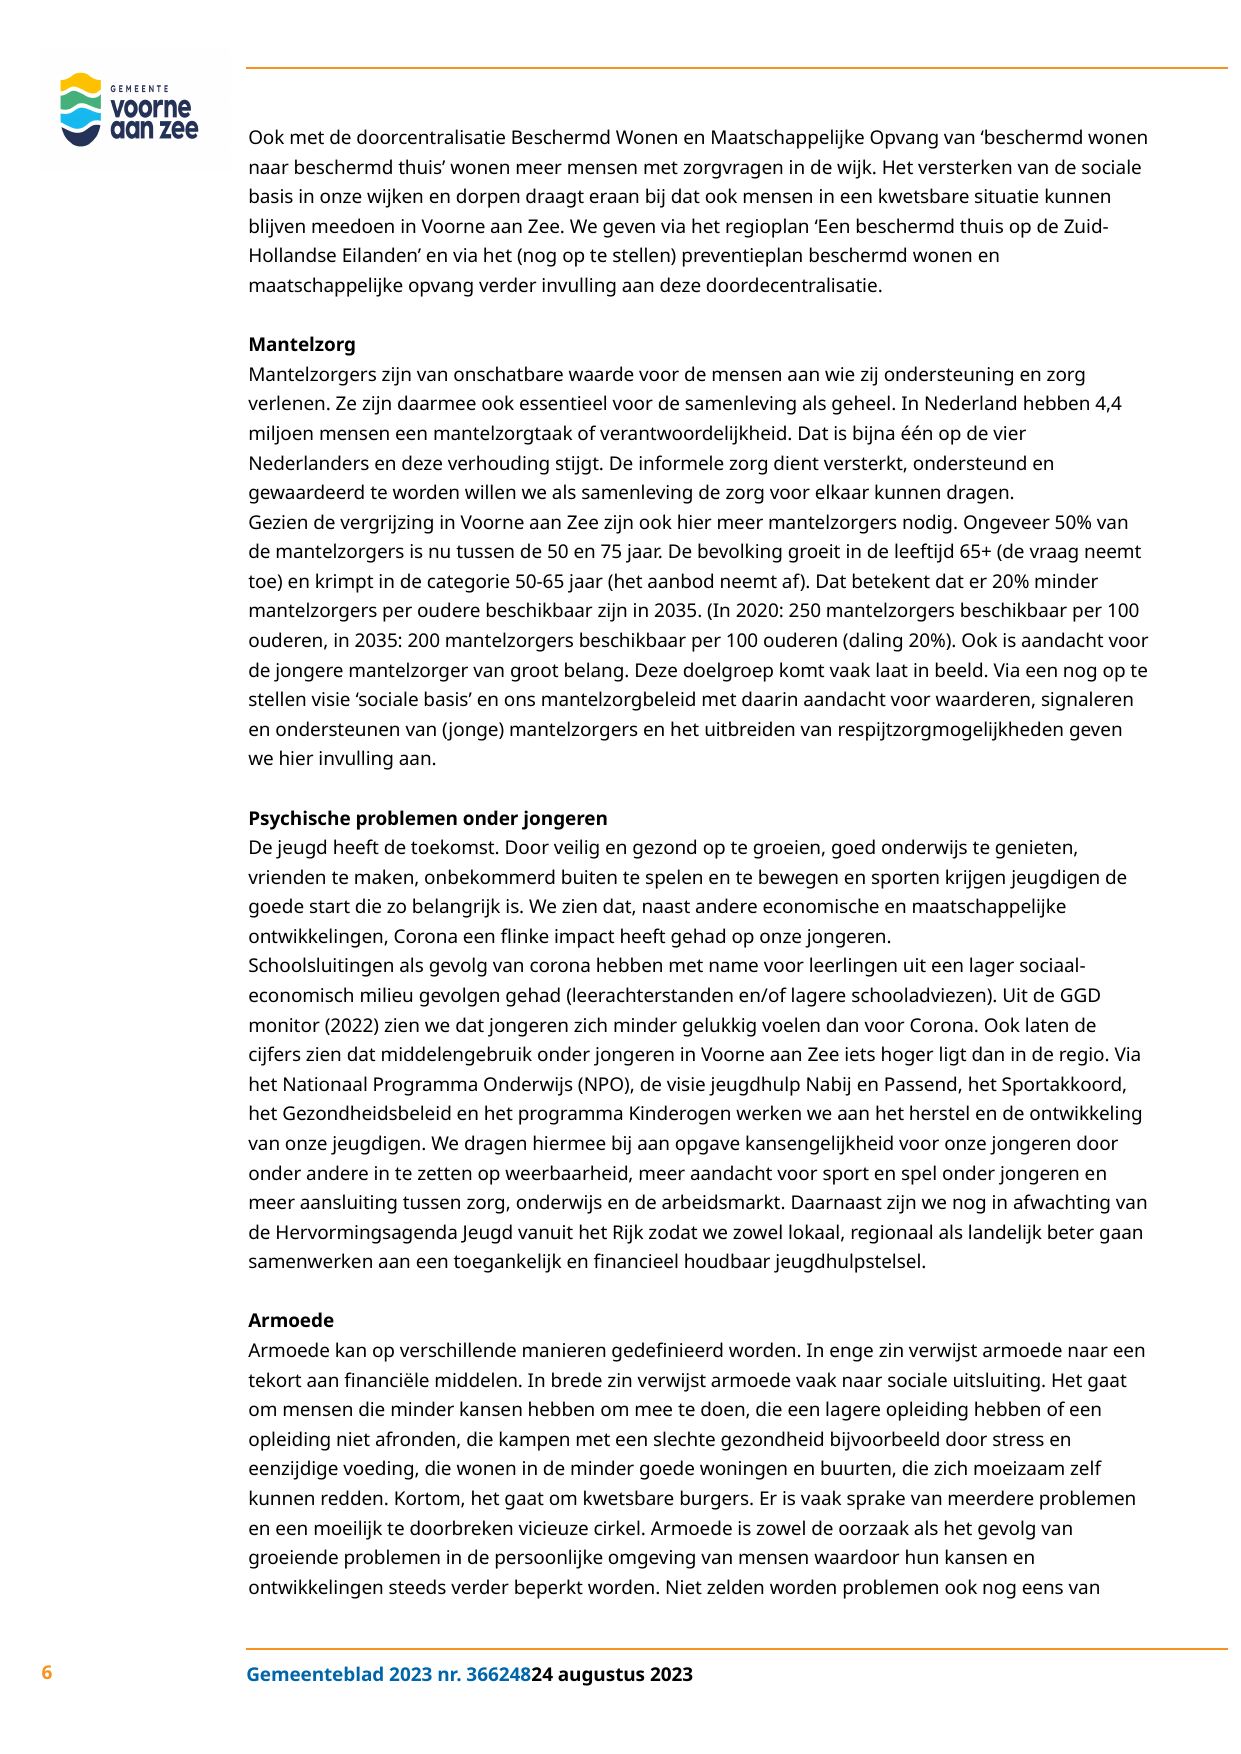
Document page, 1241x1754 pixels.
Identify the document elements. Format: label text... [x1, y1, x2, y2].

text Mantelzorgers zijn van onschatbare waarde voor de mensen aan wie zij ondersteuning en zorg verlenen. Ze zijn daarmee ook essentieel voor de samenleving als geheel. In Nederland hebben 4,4 miljoen mensen een mantelzorgtaak of verantwoordelijkheid. Dat is bijna één op de vier Nederlanders en deze verhouding stijgt. De informele zorg dient versterkt, ondersteund en gewaardeerd te worden willen we als samenleving de zorg voor elkaar kunnen dragen. [248, 361, 1152, 505]
text De jeugd heeft de toekomst. Door veilig en gezond op te groeien, goed onderwijs te genieten, vrienden te maken, onbekommerd buiten te spelen en te bewegen en sporten krijgen jeugdigen de goede start die zo belangrijk is. We zien dat, naast andere economische en maatschappelijke ontwikkelingen, Corona een flinke impact heeft gehad op onze jongeren. [248, 834, 1152, 949]
picture [41, 47, 231, 172]
text Gezien de vergrijzing in Voorne aan Zee zijn ook hier meer mantelzorgers nodig. Ongeveer 50% van de mantelzorgers is nu tussen de 50 en 75 jaar. De bevolking groeit in de leeftijd 65+ (de vraag neemt toe) en krimpt in de categorie 50-65 jaar (het aanbod neemt af). Dat betekent dat er 20% minder mantelzorgers per oudere beschikbaar zijn in 2035. (In 2020: 250 mantelzorgers beschikbaar per 100 ouderen, in 2035: 200 mantelzorgers beschikbaar per 100 ouderen (daling 20%). Ook is aandacht voor de jongere mantelzorger van groot belang. Deze doelgroep komt vaak laat in beeld. Via een nog op te stellen visie ‘sociale basis’ en ons mantelzorgbeleid met daarin aandacht voor waarderen, signaleren en ondersteunen van (jonge) mantelzorgers en het uitbreiden van respijtzorgmogelijkheden geven we hier invulling aan. [248, 509, 1152, 771]
text Ook met de doorcentralisatie Beschermd Wonen en Maatschappelijke Opvang van ‘beschermd wonen naar beschermd thuis’ wonen meer mensen met zorgvragen in de wijk. Het versterken van de sociale basis in onze wijken en dorpen draagt eraan bij dat ook mensen in een kwetsbare situatie kunnen blijven meedoen in Voorne aan Zee. We geven via het regioplan ‘Een beschermd thuis op de Zuid-Hollandse Eilanden’ en via het (nog op te stellen) preventieplan beschermd wonen en maatschappelijke opvang verder invulling aan deze doordecentralisatie. [248, 124, 1152, 298]
text Mantelzorg [248, 331, 1152, 357]
text Schoolsluitingen als gevolg van corona hebben met name voor leerlingen uit een lager sociaal-economisch milieu gevolgen gehad (leerachterstanden en/of lagere schooladviezen). Uit de GGD monitor (2022) zien we dat jongeren zich minder gelukkig voelen dan voor Corona. Ook laten de cijfers zien dat middelengebruik onder jongeren in Voorne aan Zee iets hoger ligt dan in de regio. Via het Nationaal Programma Onderwijs (NPO), de visie jeugdhulp Nabij en Passend, het Sportakkoord, het Gezondheidsbeleid en het programma Kinderogen werken we aan het herstel en de ontwikkeling van onze jeugdigen. We dragen hiermee bij aan opgave kansengelijkheid voor onze jongeren door onder andere in te zetten op weerbaarheid, meer aandacht voor sport en spel onder jongeren en meer aansluiting tussen zorg, onderwijs en de arbeidsmarkt. Daarnaast zijn we nog in afwachting van de Hervormingsagenda Jeugd vanuit het Rijk zodat we zowel lokaal, regionaal als landelijk beter gaan samenwerken aan een toegankelijk en financieel houdbaar jeugdhulpstelsel. [248, 953, 1152, 1274]
text Armoede [248, 1308, 1152, 1333]
text Psychische problemen onder jongeren [248, 805, 1152, 831]
text Armoede kan op verschillende manieren gedefinieerd worden. In enge zin verwijst armoede naar een tekort aan financiële middelen. In brede zin verwijst armoede vaak naar sociale uitsluiting. Het gaat om mensen die minder kansen hebben om mee te doen, die een lagere opleiding hebben of een opleiding niet afronden, die kampen met een slechte gezondheid bijvoorbeeld door stress en eenzijdige voeding, die wonen in de minder goede woningen en buurten, die zich moeizaam zelf kunnen redden. Kortom, het gaat om kwetsbare burgers. Er is vaak sprake van meerdere problemen en een moeilijk te doorbreken vicieuze cirkel. Armoede is zowel de oorzaak als het gevolg van groeiende problemen in de persoonlijke omgeving van mensen waardoor hun kansen en ontwikkelingen steeds verder beperkt worden. Niet zelden worden problemen ook nog eens van [248, 1337, 1152, 1600]
